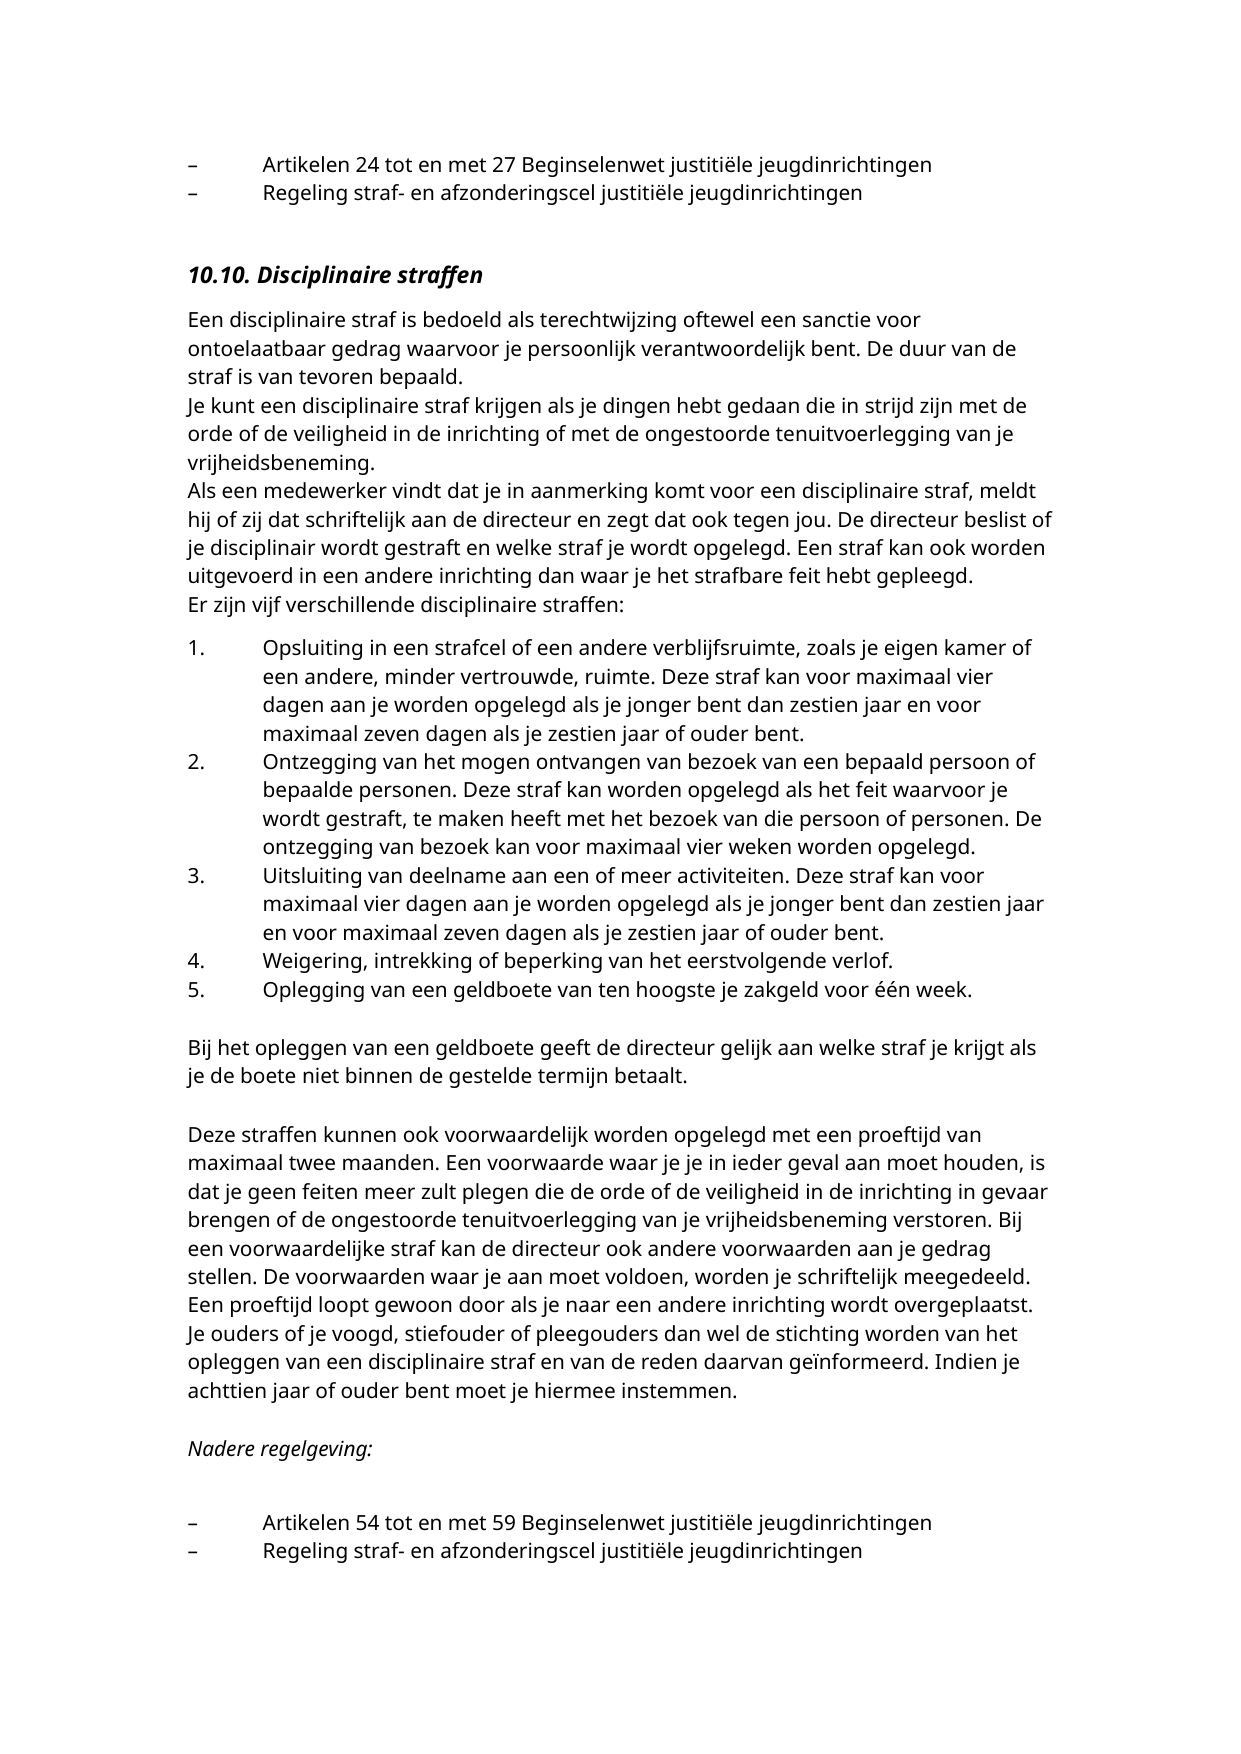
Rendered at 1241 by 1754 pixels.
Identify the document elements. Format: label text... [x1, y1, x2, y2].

list Opsluiting in een strafcel of een andere verblijfsruimte, zoals je eigen kamer of een andere, minder vertrouwde, ruimte. Deze straf kan voor maximaal vier dagen aan je worden opgelegd als je jonger bent dan zestien jaar en voor maximaal zeven dagen als je zestien jaar of ouder bent. [187, 633, 1053, 747]
text Als een medewerker vindt dat je in aanmerking komt voor een disciplinaire straf, meldt hij of zij dat schriftelijk aan de directeur en zegt dat ook tegen jou. De directeur beslist of je disciplinair wordt gestraft en welke straf je wordt opgelegd. Een straf kan ook worden uitgevoerd in een andere inrichting dan waar je het strafbare feit hebt gepleegd. [187, 476, 1053, 590]
list Ontzegging van het mogen ontvangen van bezoek van een bepaald persoon of bepaalde personen. Deze straf kan worden opgelegd als het feit waarvoor je wordt gestraft, te maken heeft met het bezoek van die persoon of personen. De ontzegging van bezoek kan voor maximaal vier weken worden opgelegd. [187, 747, 1053, 861]
list Regeling straf- en afzonderingscel justitiële jeugdinrichtingen [187, 1536, 1053, 1565]
text Er zijn vijf verschillende disciplinaire straffen: [187, 590, 1053, 618]
text Een disciplinaire straf is bedoeld als terechtwijzing oftewel een sanctie voor ontoelaatbaar gedrag waarvoor je persoonlijk verantwoordelijk bent. De duur van de straf is van tevoren bepaald. [187, 306, 1053, 391]
text Je kunt een disciplinaire straf krijgen als je dingen hebt gedaan die in strijd zijn met de orde of de veiligheid in de inrichting of met de ongestoorde tenuitvoerlegging van je vrijheidsbeneming. [187, 391, 1053, 476]
text Bij het opleggen van een geldboete geeft de directeur gelijk aan welke straf je krijgt als je de boete niet binnen de gestelde termijn betaalt. [187, 1033, 1053, 1090]
list Uitsluiting van deelname aan een of meer activiteiten. Deze straf kan voor maximaal vier dagen aan je worden opgelegd als je jonger bent dan zestien jaar en voor maximaal zeven dagen als je zestien jaar of ouder bent. [187, 861, 1053, 946]
list Weigering, intrekking of beperking van het eerstvolgende verlof. [187, 946, 1053, 975]
list Regeling straf- en afzonderingscel justitiële jeugdinrichtingen [187, 178, 1053, 207]
text Je ouders of je voogd, stiefouder of pleegouders dan wel de stichting worden van het opleggen van een disciplinaire straf en van de reden daarvan geïnformeerd. Indien je achttien jaar of ouder bent moet je hiermee instemmen. [187, 1319, 1053, 1404]
list Artikelen 24 tot en met 27 Beginselenwet justitiële jeugdinrichtingen [187, 150, 1053, 178]
subtitle 10.10. Disciplinaire straffen [187, 259, 1053, 291]
text Deze straffen kunnen ook voorwaardelijk worden opgelegd met een proeftijd van maximaal twee maanden. Een voorwaarde waar je je in ieder geval aan moet houden, is dat je geen feiten meer zult plegen die de orde of de veiligheid in de inrichting in gevaar brengen of de ongestoorde tenuitvoerlegging van je vrijheidsbeneming verstoren. Bij een voorwaardelijke straf kan de directeur ook andere voorwaarden aan je gedrag stellen. De voorwaarden waar je aan moet voldoen, worden je schriftelijk meegedeeld. Een proeftijd loopt gewoon door als je naar een andere inrichting wordt overgeplaatst. [187, 1120, 1053, 1319]
list Oplegging van een geldboete van ten hoogste je zakgeld voor één week. [187, 975, 1053, 1003]
list Artikelen 54 tot en met 59 Beginselenwet justitiële jeugdinrichtingen [187, 1508, 1053, 1536]
text Nadere regelgeving: [187, 1434, 1053, 1463]
